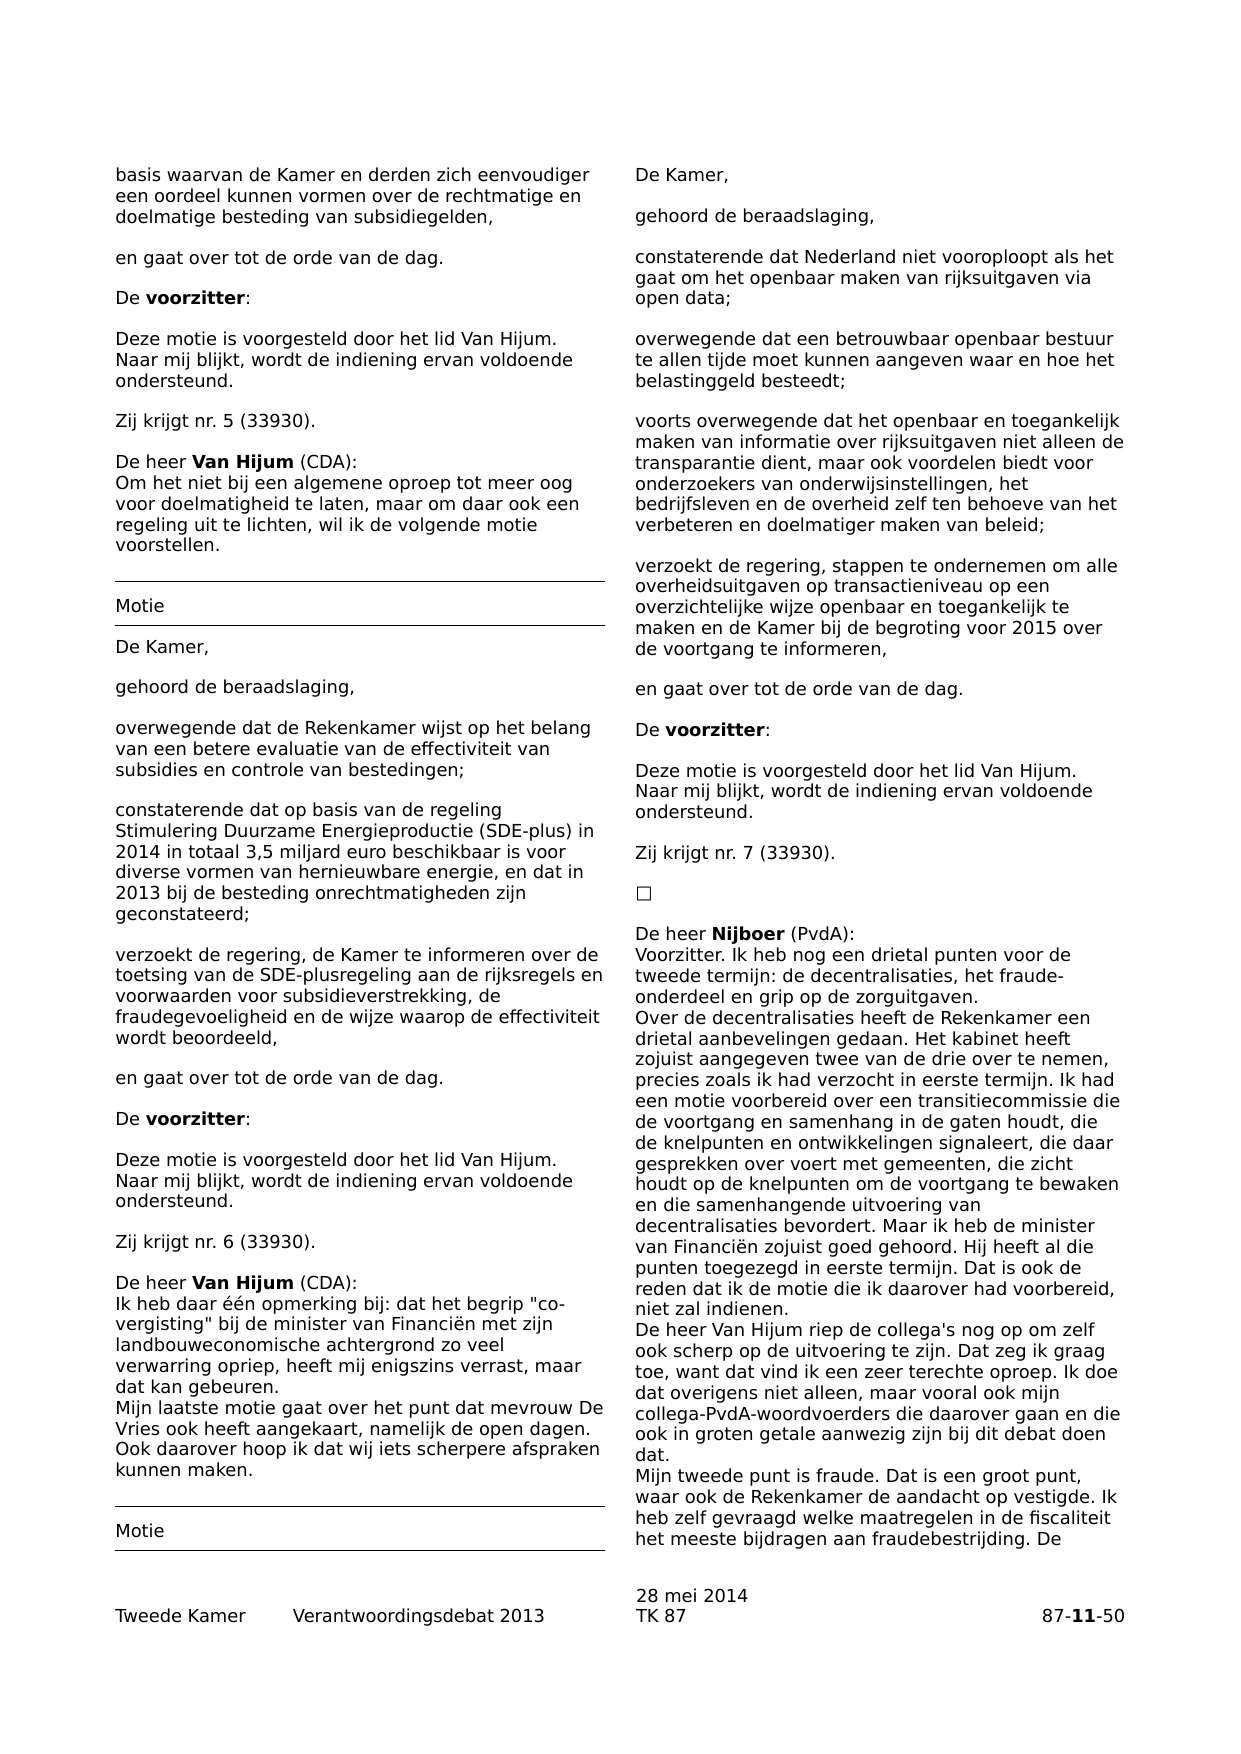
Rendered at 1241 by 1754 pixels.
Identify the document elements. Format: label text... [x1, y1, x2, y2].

text Deze motie is voorgesteld door het lid Van Hijum. Naar mij blijkt, wordt de indiening ervan voldoende ondersteund. [635, 761, 1125, 823]
text gehoord de beraadslaging, [635, 206, 1125, 227]
text De voorzitter: [635, 720, 1125, 741]
text De voorzitter: [115, 1109, 605, 1130]
text Over de decentralisaties heeft de Rekenkamer een drietal aanbevelingen gedaan. Het kabinet heeft zojuist aangegeven twee van de drie over te nemen, precies zoals ik had verzocht in eerste termijn. Ik had een motie voorbereid over een transitiecommissie die de voortgang en samenhang in de gaten houdt, die de knelpunten en ontwikkelingen signaleert, die daar gesprekken over voert met gemeenten, die zicht houdt op de knelpunten om de voortgang te bewaken en die samenhangende uitvoering van decentralisaties bevordert. Maar ik heb de minister van Financiën zojuist goed gehoord. Hij heeft al die punten toegezegd in eerste termijn. Dat is ook de reden dat ik de motie die ik daarover had voorbereid, niet zal indienen. [635, 1007, 1125, 1320]
text overwegende dat de Rekenkamer wijst op het belang van een betere evaluatie van de effectiviteit van subsidies en controle van bestedingen; [115, 718, 605, 780]
text en gaat over tot de orde van de dag. [115, 247, 605, 268]
text Zij krijgt nr. 6 (33930). [115, 1232, 605, 1253]
text en gaat over tot de orde van de dag. [635, 679, 1125, 700]
text De heer Van Hijum (CDA): [115, 452, 605, 473]
text Motie [115, 596, 605, 617]
text Motie [115, 1521, 605, 1541]
text basis waarvan de Kamer en derden zich eenvoudiger een oordeel kunnen vormen over de rechtmatige en doelmatige besteding van subsidiegelden, [115, 165, 605, 227]
text gehoord de beraadslaging, [115, 677, 605, 698]
text en gaat over tot de orde van de dag. [115, 1068, 605, 1089]
text De Kamer, [115, 637, 605, 657]
text Zij krijgt nr. 7 (33930). [635, 843, 1125, 863]
text overwegende dat een betrouwbaar openbaar bestuur te allen tijde moet kunnen aangeven waar en hoe het belastinggeld besteedt; [635, 329, 1125, 391]
text ⬜ [635, 883, 1125, 904]
text Om het niet bij een algemene oproep tot meer oog voor doelmatigheid te laten, maar om daar ook een regeling uit te lichten, wil ik de volgende motie voorstellen. [115, 473, 605, 556]
text Voorzitter. Ik heb nog een drietal punten voor de tweede termijn: de decentralisaties, het fraude-onderdeel en grip op de zorguitgaven. [635, 945, 1125, 1007]
text constaterende dat Nederland niet vooroploopt als het gaat om het openbaar maken van rijksuitgaven via open data; [635, 247, 1125, 309]
text Ik heb daar één opmerking bij: dat het begrip "co-vergisting" bij de minister van Financiën met zijn landbouweconomische achtergrond zo veel verwarring opriep, heeft mij enigszins verrast, maar dat kan gebeuren. [115, 1293, 605, 1397]
text verzoekt de regering, de Kamer te informeren over de toetsing van de SDE-plusregeling aan de rijksregels en voorwaarden voor subsidieverstrekking, de fraudegevoeligheid en de wijze waarop de effectiviteit wordt beoordeeld, [115, 944, 605, 1048]
text De heer Nijboer (PvdA): [635, 924, 1125, 945]
text constaterende dat op basis van de regeling Stimulering Duurzame Energieproductie (SDE-plus) in 2014 in totaal 3,5 miljard euro beschikbaar is voor diverse vormen van hernieuwbare energie, en dat in 2013 bij de besteding onrechtmatigheden zijn geconstateerd; [115, 800, 605, 924]
text Deze motie is voorgesteld door het lid Van Hijum. Naar mij blijkt, wordt de indiening ervan voldoende ondersteund. [115, 1150, 605, 1212]
text Mijn laatste motie gaat over het punt dat mevrouw De Vries ook heeft aangekaart, namelijk de open dagen. Ook daarover hoop ik dat wij iets scherpere afspraken kunnen maken. [115, 1397, 605, 1481]
text De heer Van Hijum (CDA): [115, 1273, 605, 1293]
text De Kamer, [635, 165, 1125, 186]
text Deze motie is voorgesteld door het lid Van Hijum. Naar mij blijkt, wordt de indiening ervan voldoende ondersteund. [115, 329, 605, 391]
text voorts overwegende dat het openbaar en toegankelijk maken van informatie over rijksuitgaven niet alleen de transparantie dient, maar ook voordelen biedt voor onderzoekers van onderwijsinstellingen, het bedrijfsleven en de overheid zelf ten behoeve van het verbeteren en doelmatiger maken van beleid; [635, 411, 1125, 536]
text Zij krijgt nr. 5 (33930). [115, 411, 605, 432]
text verzoekt de regering, stappen te ondernemen om alle overheidsuitgaven op transactieniveau op een overzichtelijke wijze openbaar en toegankelijk te maken en de Kamer bij de begroting voor 2015 over de voortgang te informeren, [635, 556, 1125, 659]
text De heer Van Hijum riep de collega's nog op om zelf ook scherp op de uitvoering te zijn. Dat zeg ik graag toe, want dat vind ik een zeer terechte oproep. Ik doe dat overigens niet alleen, maar vooral ook mijn collega-PvdA-woordvoerders die daarover gaan en die ook in groten getale aanwezig zijn bij dit debat doen dat. [635, 1320, 1125, 1466]
text Mijn tweede punt is fraude. Dat is een groot punt, waar ook de Rekenkamer de aandacht op vestigde. Ik heb zelf gevraagd welke maatregelen in de fiscaliteit het meeste bijdragen aan fraudebestrijding. De [635, 1466, 1125, 1549]
text De voorzitter: [115, 288, 605, 309]
